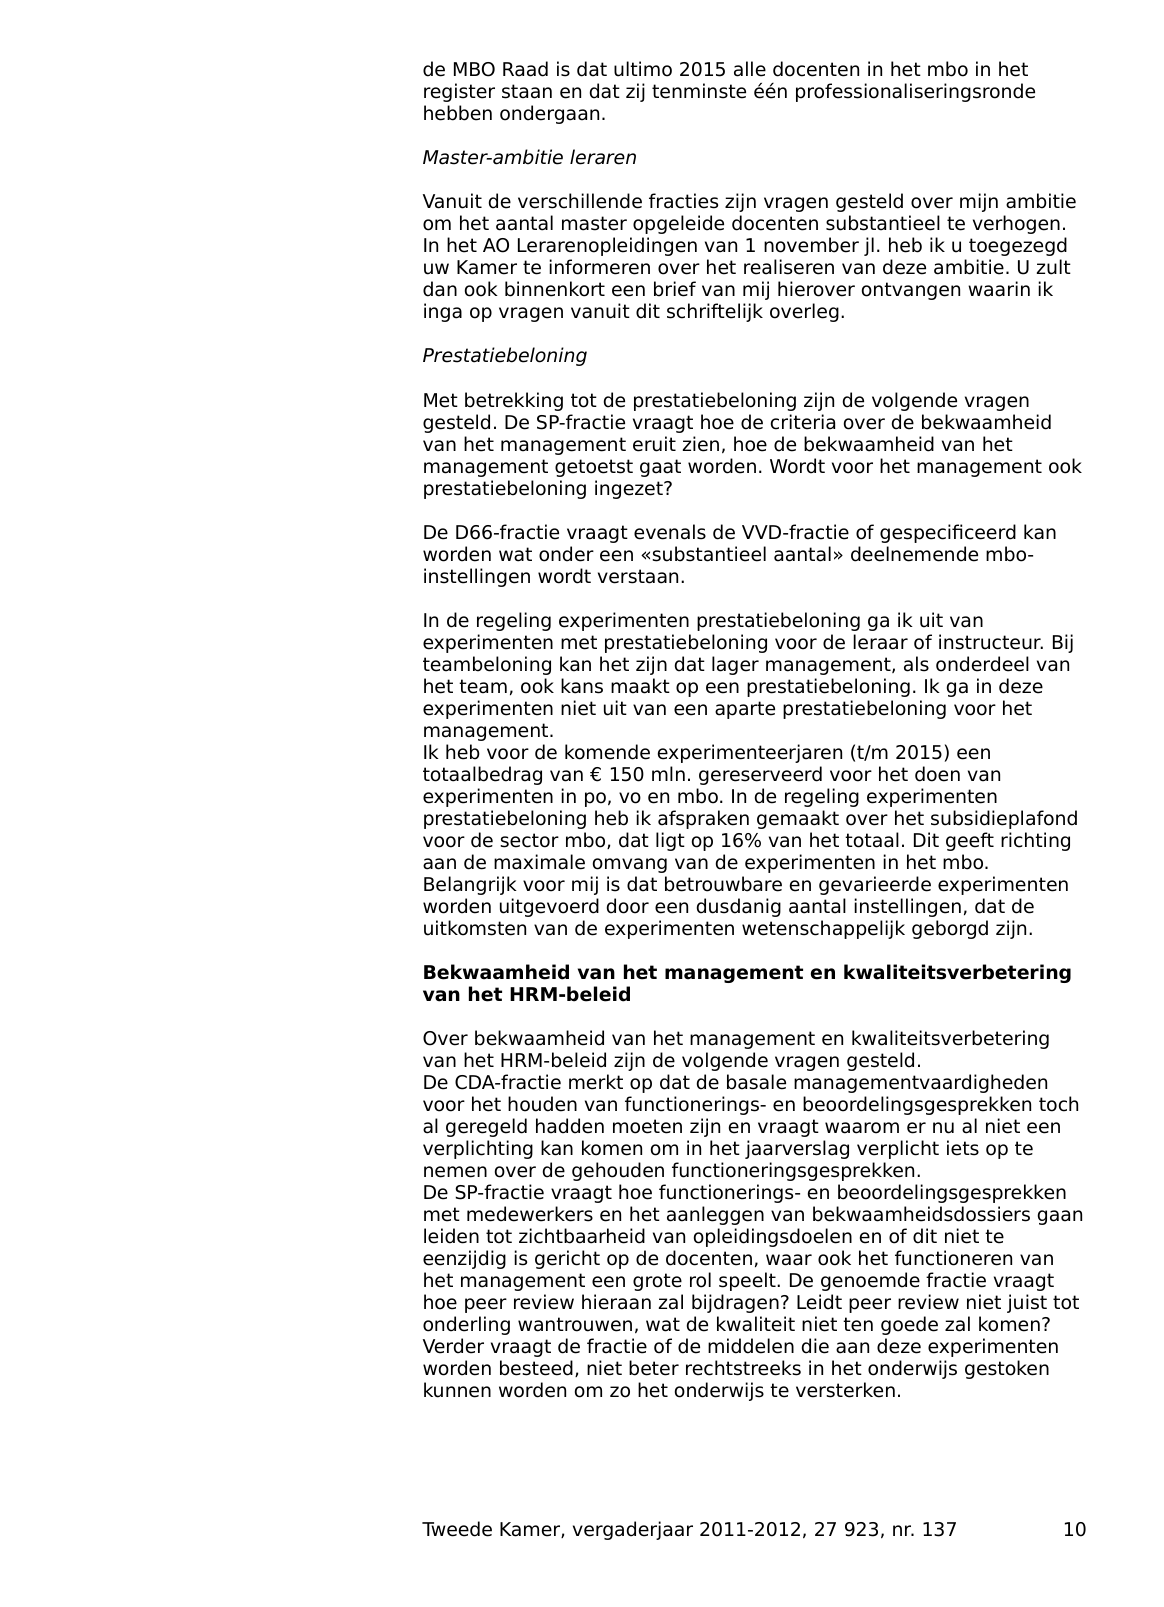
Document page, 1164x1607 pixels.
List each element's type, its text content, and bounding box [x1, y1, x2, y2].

text de MBO Raad is dat ultimo 2015 alle docenten in het mbo in het register staan en dat zij tenminste één professionaliseringsronde hebben ondergaan. [422, 59, 1087, 125]
text De D66-fractie vraagt evenals de VVD-fractie of gespecificeerd kan worden wat onder een «substantieel aantal» deelnemende mbo-instellingen wordt verstaan. [422, 522, 1087, 588]
text In de regeling experimenten prestatiebeloning ga ik uit van experimenten met prestatiebeloning voor de leraar of instructeur. Bij teambeloning kan het zijn dat lager management, als onderdeel van het team, ook kans maakt op een prestatiebeloning. Ik ga in deze experimenten niet uit van een aparte prestatiebeloning voor het management. [422, 610, 1087, 742]
text Met betrekking tot de prestatiebeloning zijn de volgende vragen gesteld. De SP-fractie vraagt hoe de criteria over de bekwaamheid van het management eruit zien, hoe de bekwaamheid van het management getoetst gaat worden. Wordt voor het management ook prestatiebeloning ingezet? [422, 389, 1087, 499]
text Ik heb voor de komende experimenteerjaren (t/m 2015) een totaalbedrag van € 150 mln. gereserveerd voor het doen van experimenten in po, vo en mbo. In de regeling experimenten prestatiebeloning heb ik afspraken gemaakt over het subsidieplafond voor de sector mbo, dat ligt op 16% van het totaal. Dit geeft richting aan de maximale omvang van de experimenten in het mbo. Belangrijk voor mij is dat betrouwbare en gevarieerde experimenten worden uitgevoerd door een dusdanig aantal instellingen, dat de uitkomsten van de experimenten wetenschappelijk geborgd zijn. [422, 742, 1087, 939]
text De CDA-fractie merkt op dat de basale managementvaardigheden voor het houden van functionerings- en beoordelingsgesprekken toch al geregeld hadden moeten zijn en vraagt waarom er nu al niet een verplichting kan komen om in het jaarverslag verplicht iets op te nemen over de gehouden functioneringsgesprekken. [422, 1072, 1087, 1182]
subtitle Master-ambitie leraren [422, 147, 1087, 169]
text De SP-fractie vraagt hoe functionerings- en beoordelingsgesprekken met medewerkers en het aanleggen van bekwaamheidsdossiers gaan leiden tot zichtbaarheid van opleidingsdoelen en of dit niet te eenzijdig is gericht op de docenten, waar ook het functioneren van het management een grote rol speelt. De genoemde fractie vraagt hoe peer review hieraan zal bijdragen? Leidt peer review niet juist tot onderling wantrouwen, wat de kwaliteit niet ten goede zal komen? Verder vraagt de fractie of de middelen die aan deze experimenten worden besteed, niet beter rechtstreeks in het onderwijs gestoken kunnen worden om zo het onderwijs te versterken. [422, 1182, 1087, 1401]
subtitle Bekwaamheid van het management en kwaliteitsverbetering van het HRM-beleid [422, 962, 1087, 1006]
subtitle Prestatiebeloning [422, 345, 1087, 367]
text Over bekwaamheid van het management en kwaliteitsverbetering van het HRM-beleid zijn de volgende vragen gesteld. [422, 1028, 1087, 1072]
text Vanuit de verschillende fracties zijn vragen gesteld over mijn ambitie om het aantal master opgeleide docenten substantieel te verhogen. In het AO Lerarenopleidingen van 1 november jl. heb ik u toegezegd uw Kamer te informeren over het realiseren van deze ambitie. U zult dan ook binnenkort een brief van mij hierover ontvangen waarin ik inga op vragen vanuit dit schriftelijk overleg. [422, 191, 1087, 323]
